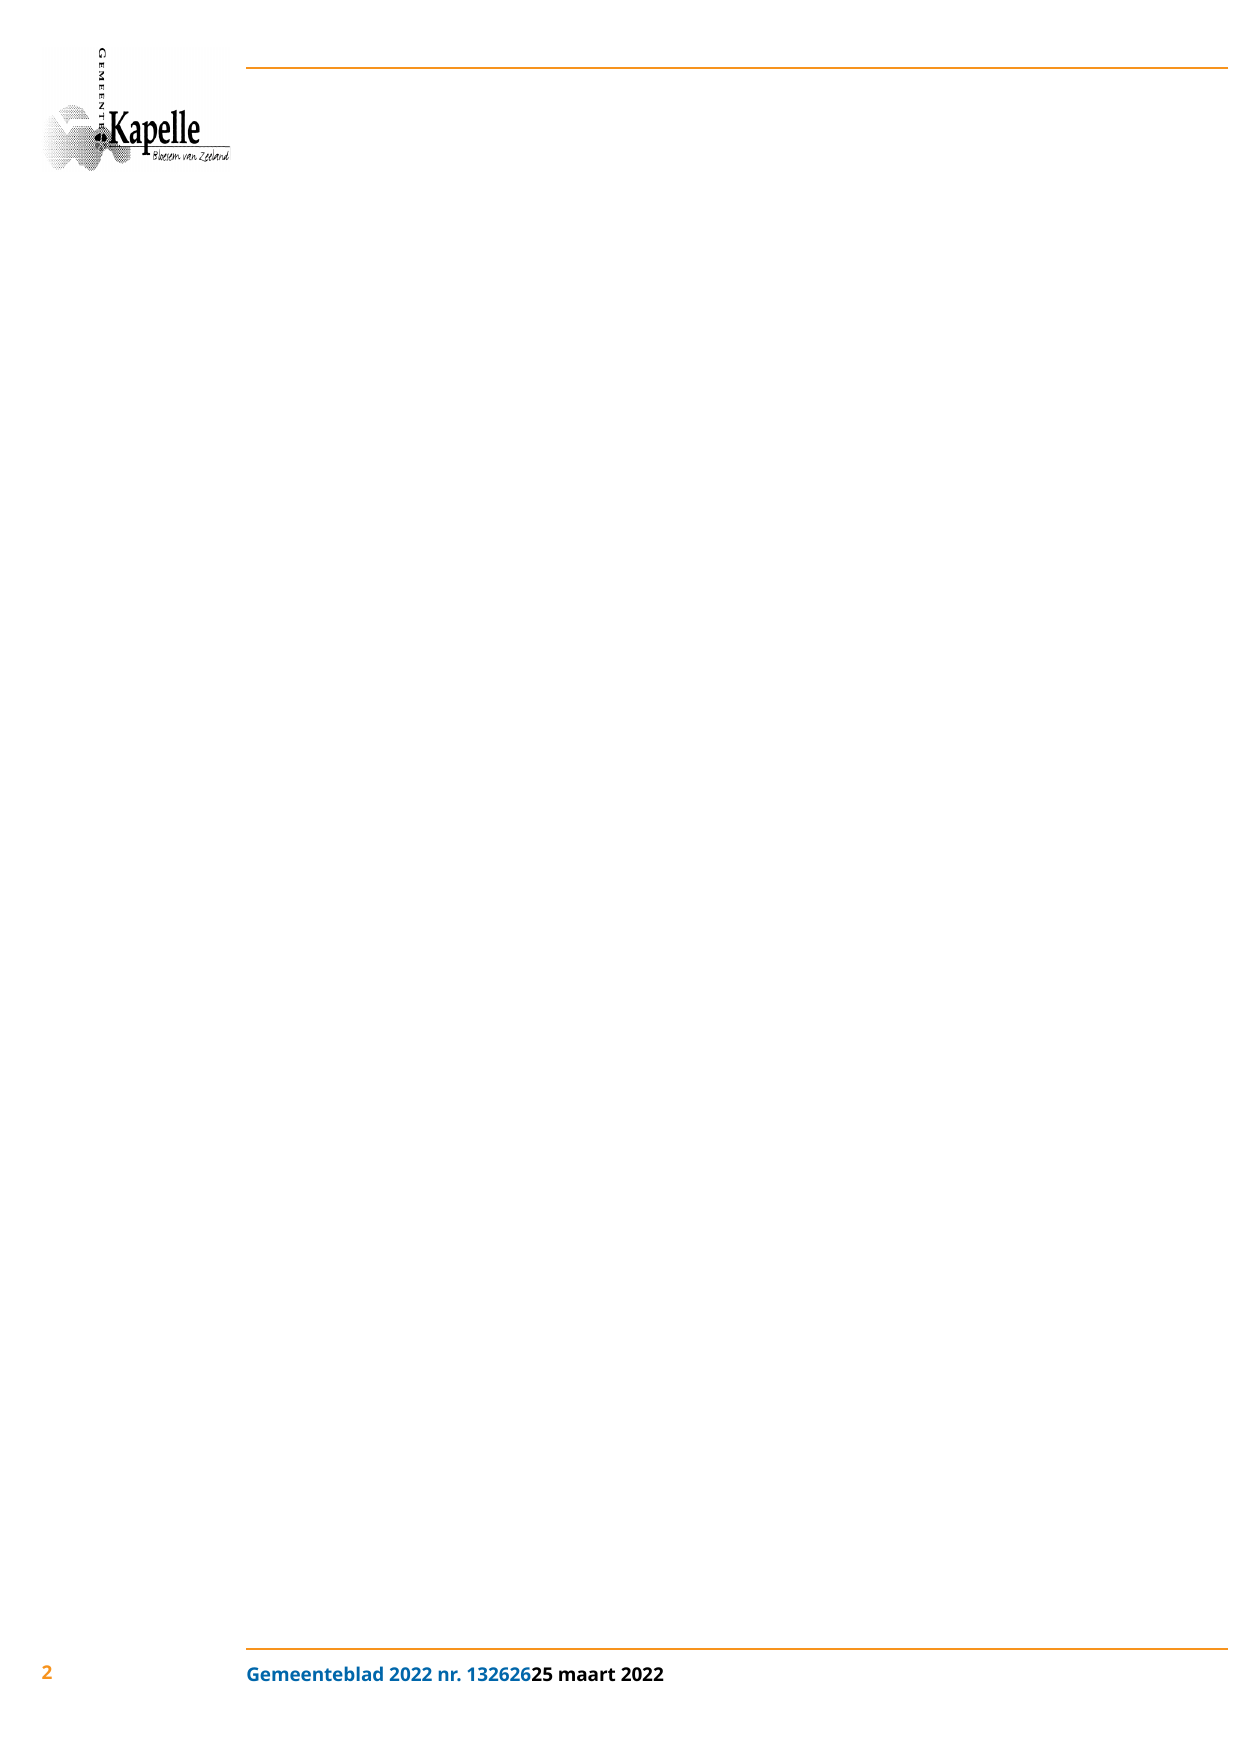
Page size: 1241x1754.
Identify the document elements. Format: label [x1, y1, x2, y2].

picture [41, 47, 231, 172]
